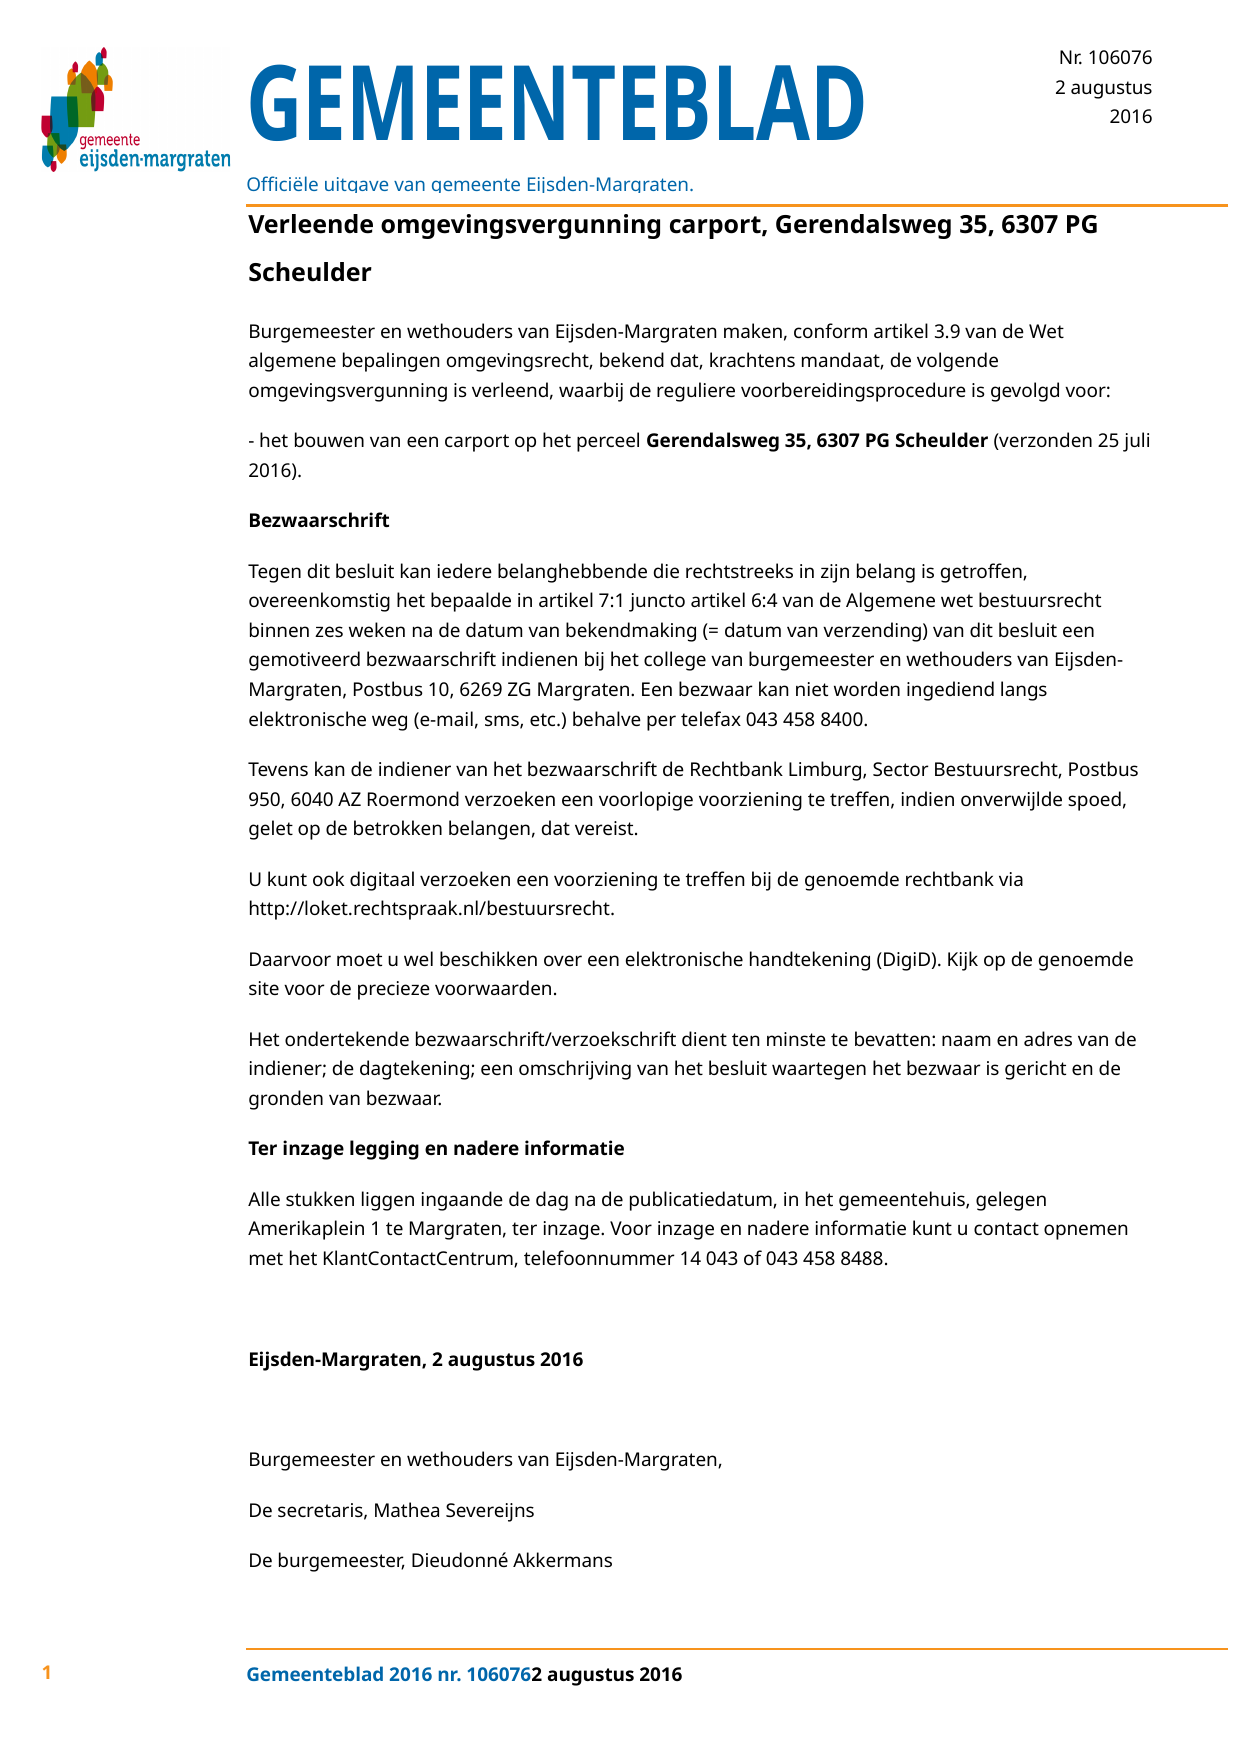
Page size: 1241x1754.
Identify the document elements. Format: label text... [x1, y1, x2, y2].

text Bezwaarschrift [248, 507, 1152, 533]
text Daarvoor moet u wel beschikken over een elektronische handtekening (DigiD). Kijk op de genoemde site voor de precieze voorwaarden. [248, 946, 1152, 1001]
text Tegen dit besluit kan iedere belanghebbende die rechtstreeks in zijn belang is getroffen, overeenkomstig het bepaalde in artikel 7:1 juncto artikel 6:4 van de Algemene wet bestuursrecht binnen zes weken na de datum van bekendmaking (= datum van verzending) van dit besluit een gemotiveerd bezwaarschrift indienen bij het college van burgemeester en wethouders van Eijsden-Margraten, Postbus 10, 6269 ZG Margraten. Een bezwaar kan niet worden ingediend langs elektronische weg (e-mail, sms, etc.) behalve per telefax 043 458 8400. [248, 558, 1152, 732]
text De secretaris, Mathea Severeijns [248, 1497, 1152, 1523]
text - het bouwen van een carport op het perceel Gerendalsweg 35, 6307 PG Scheulder (verzonden 25 juli 2016). [248, 427, 1152, 483]
text Eijsden-Margraten, 2 augustus 2016 [248, 1346, 1152, 1372]
text De burgemeester, Dieudonné Akkermans [248, 1547, 1152, 1573]
text Ter inzage legging en nadere informatie [248, 1135, 1152, 1161]
text Burgemeester en wethouders van Eijsden-Margraten maken, conform artikel 3.9 van de Wet algemene bepalingen omgevingsrecht, bekend dat, krachtens mandaat, de volgende omgevingsvergunning is verleend, waarbij de reguliere voorbereidingsprocedure is gevolgd voor: [248, 318, 1152, 403]
text Verleende omgevingsvergunning carport, Gerendalsweg 35, 6307 PG Scheulder [248, 207, 1152, 288]
text Het ondertekende bezwaarschrift/verzoekschrift dient ten minste te bevatten: naam en adres van de indiener; de dagtekening; een omschrijving van het besluit waartegen het bezwaar is gericht en de gronden van bezwaar. [248, 1026, 1152, 1111]
text Burgemeester en wethouders van Eijsden-Margraten, [248, 1447, 1152, 1472]
text U kunt ook digitaal verzoeken een voorziening te treffen bij de genoemde rechtbank via http://loket.rechtspraak.nl/bestuursrecht. [248, 866, 1152, 921]
text Tevens kan de indiener van het bezwaarschrift de Rechtbank Limburg, Sector Bestuursrecht, Postbus 950, 6040 AZ Roermond verzoeken een voorlopige voorziening te treffen, indien onverwijlde spoed, gelet op de betrokken belangen, dat vereist. [248, 756, 1152, 841]
text Alle stukken liggen ingaande de dag na de publicatiedatum, in het gemeentehuis, gelegen Amerikaplein 1 te Margraten, ter inzage. Voor inzage en nadere informatie kunt u contact opnemen met het KlantContactCentrum, telefoonnummer 14 043 of 043 458 8488. [248, 1186, 1152, 1271]
picture [41, 47, 231, 172]
